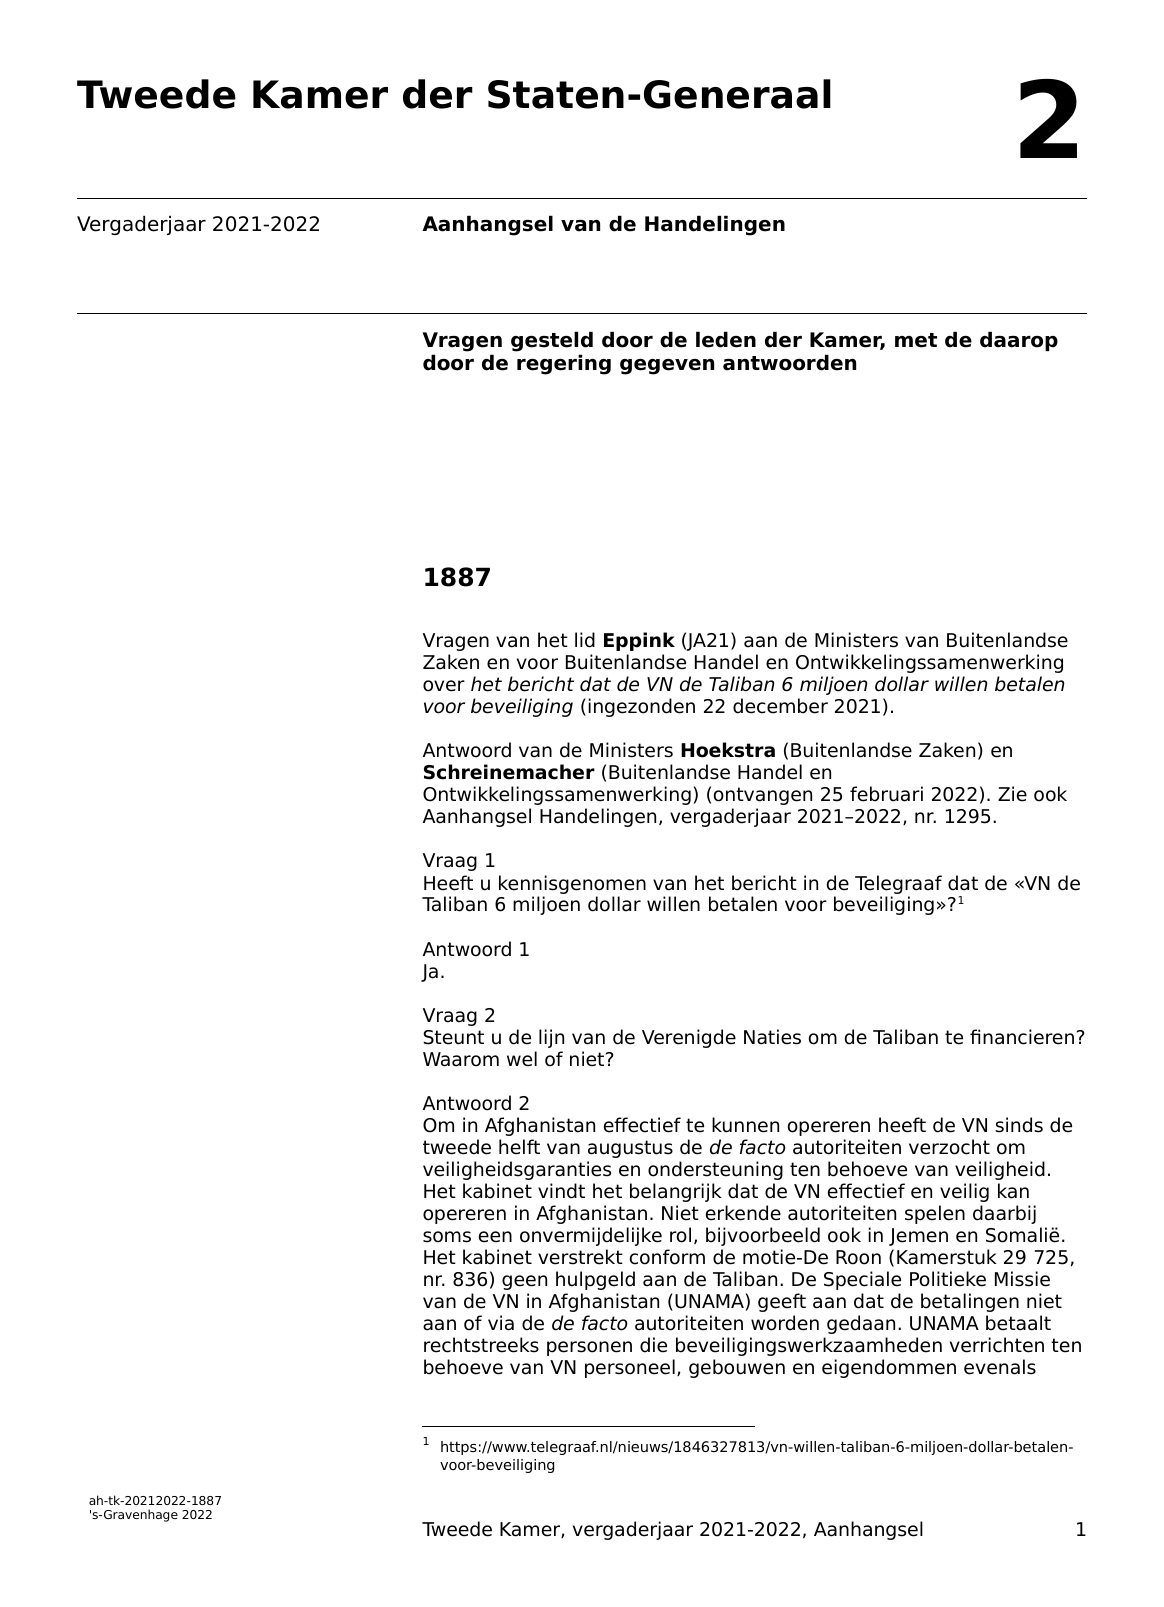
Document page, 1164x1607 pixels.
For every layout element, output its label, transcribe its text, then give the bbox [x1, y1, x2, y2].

text Het kabinet verstrekt conform de motie-De Roon (Kamerstuk 29 725, nr. 836) geen hulpgeld aan de Taliban. De Speciale Politieke Missie van de VN in Afghanistan (UNAMA) geeft aan dat de betalingen niet aan of via de de facto autoriteiten worden gedaan. UNAMA betaalt rechtstreeks personen die beveiligingswerkzaamheden verrichten ten behoeve van VN personeel, gebouwen en eigendommen evenals [422, 1247, 1087, 1378]
text Antwoord van de Ministers Hoekstra (Buitenlandse Zaken) en Schreinemacher (Buitenlandse Handel en Ontwikkelingssamenwerking) (ontvangen 25 februari 2022). Zie ook Aanhangsel Handelingen, vergaderjaar 2021–2022, nr. 1295. [422, 740, 1087, 828]
text Om in Afghanistan effectief te kunnen opereren heeft de VN sinds de tweede helft van augustus de de facto autoriteiten verzocht om veiligheidsgaranties en ondersteuning ten behoeve van veiligheid. Het kabinet vindt het belangrijk dat de VN effectief en veilig kan opereren in Afghanistan. Niet erkende autoriteiten spelen daarbij soms een onvermijdelijke rol, bijvoorbeeld ook in Jemen en Somalië. [422, 1115, 1087, 1247]
table_header Tweede Kamer der Staten-Generaal [77, 59, 886, 198]
table_cell Vragen gesteld door de leden der Kamer, met de daarop door de regering gegeven antwoorden [422, 314, 1087, 375]
text Antwoord 1 [422, 938, 1087, 961]
text Heeft u kennisgenomen van het bericht in de Telegraaf dat de «VN de Taliban 6 miljoen dollar willen betalen voor beveiliging»? [422, 872, 1087, 916]
table_cell Vergaderjaar 2021-2022 [77, 199, 422, 313]
text 1887 [422, 563, 1087, 592]
text ah-tk-20212022-1887 [88, 1494, 323, 1508]
text 's-Gravenhage 2022 [88, 1508, 323, 1522]
text Vraag 1 [422, 850, 1087, 872]
table_cell Aanhangsel van de Handelingen [422, 199, 1087, 313]
text Antwoord 2 [422, 1093, 1087, 1115]
text https://www.telegraaf.nl/nieuws/1846327813/vn-willen-taliban-6-miljoen-dollar-betalen-voor-beveiliging [422, 1435, 1087, 1474]
text Steunt u de lijn van de Verenigde Naties om de Taliban te financieren? Waarom wel of niet? [422, 1027, 1087, 1071]
table_cell [77, 314, 422, 375]
text Vragen van het lid Eppink (JA21) aan de Ministers van Buitenlandse Zaken en voor Buitenlandse Handel en Ontwikkelingssamenwerking over het bericht dat de VN de Taliban 6 miljoen dollar willen betalen voor beveiliging (ingezonden 22 december 2021). [422, 630, 1087, 718]
text Vraag 2 [422, 1005, 1087, 1027]
table_header 2 [886, 59, 1087, 198]
text Ja. [422, 961, 1087, 982]
